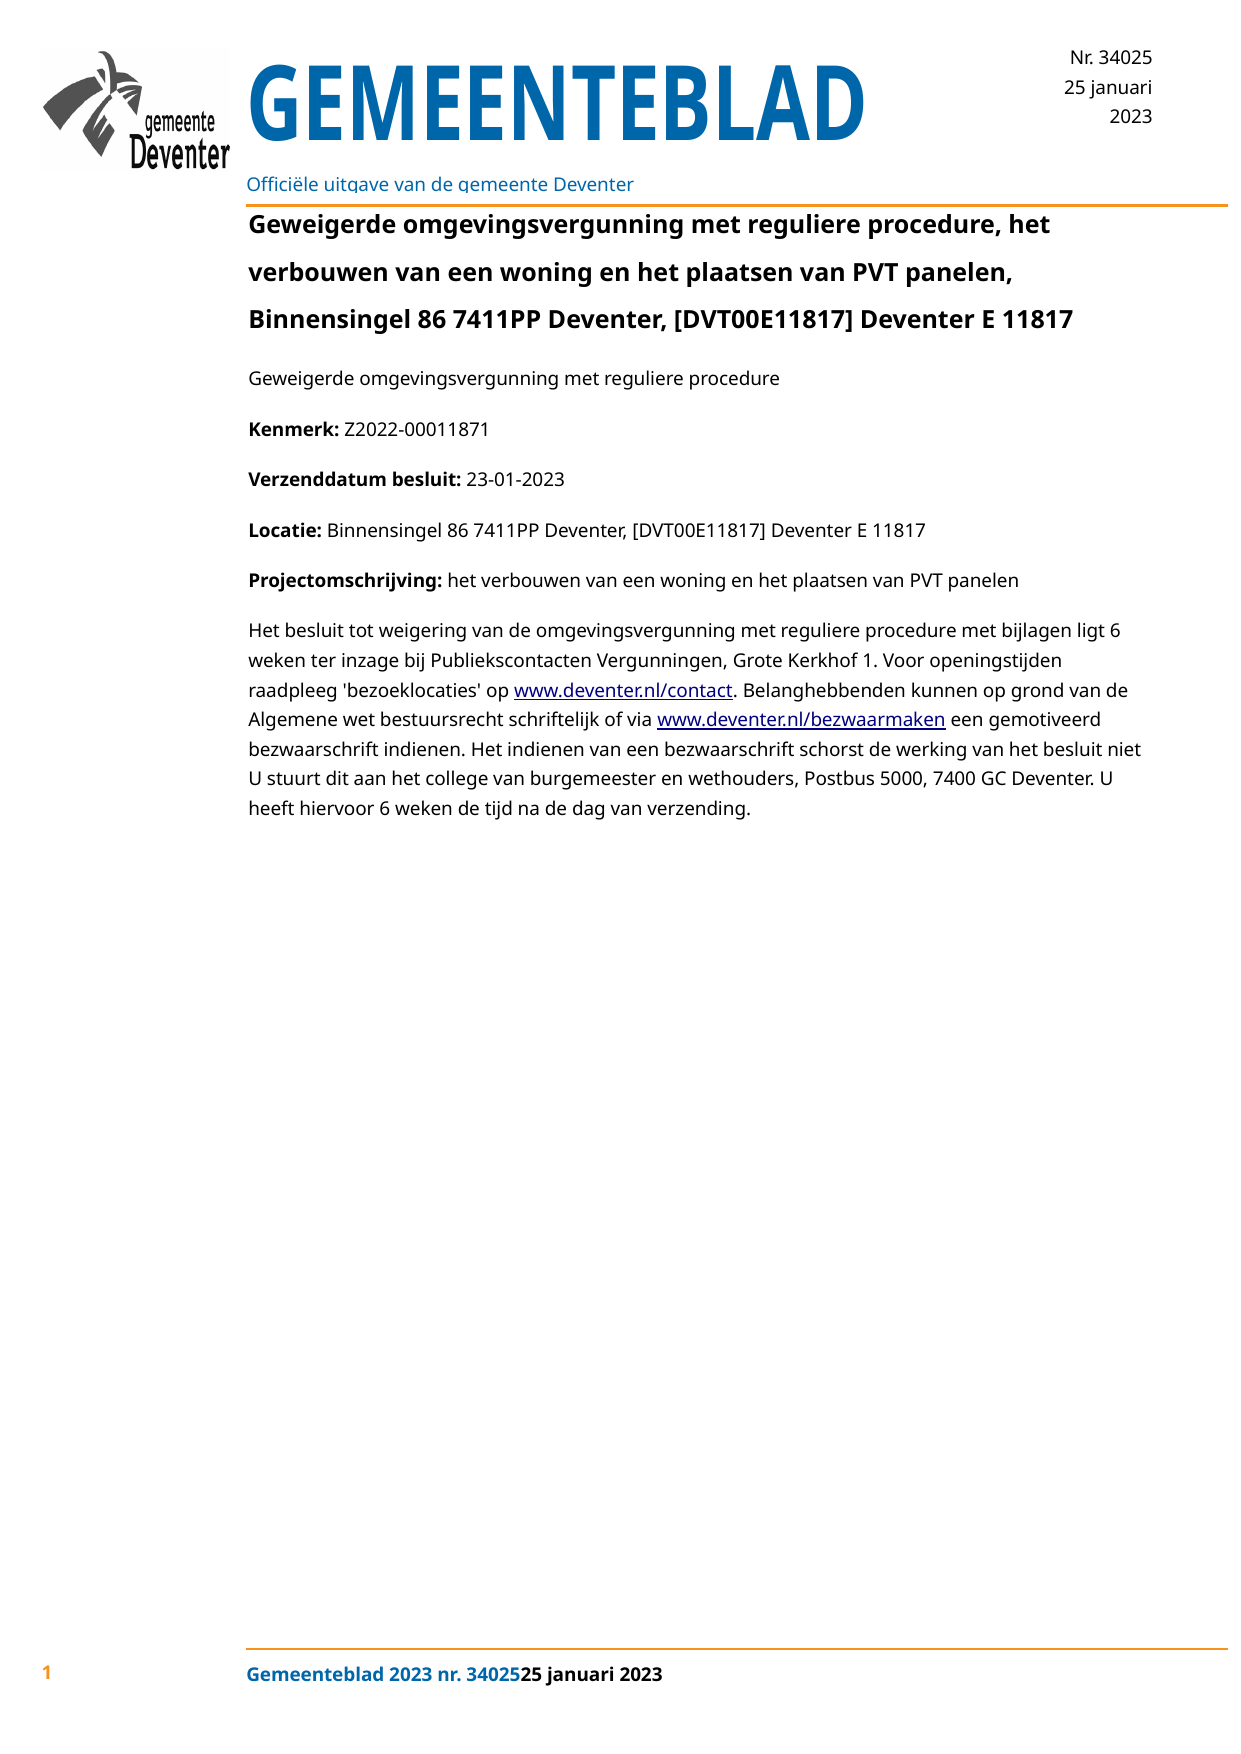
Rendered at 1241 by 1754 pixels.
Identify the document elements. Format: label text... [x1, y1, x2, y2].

text Verzenddatum besluit: 23-01-2023 [248, 466, 1152, 492]
text Kenmerk: Z2022-00011871 [248, 416, 1152, 442]
text Het besluit tot weigering van de omgevingsvergunning met reguliere procedure met bijlagen ligt 6 weken ter inzage bij Publiekscontacten Vergunningen, Grote Kerkhof 1. Voor openingstijden raadpleeg 'bezoeklocaties' op www.deventer.nl/contact. Belanghebbenden kunnen op grond van de Algemene wet bestuursrecht schriftelijk of via www.deventer.nl/bezwaarmaken een gemotiveerd bezwaarschrift indienen. Het indienen van een bezwaarschrift schorst de werking van het besluit niet U stuurt dit aan het college van burgemeester en wethouders, Postbus 5000, 7400 GC Deventer. U heeft hiervoor 6 weken de tijd na de dag van verzending. [248, 618, 1152, 821]
picture [41, 47, 231, 172]
text Projectomschrijving: het verbouwen van een woning en het plaatsen van PVT panelen [248, 567, 1152, 593]
text Geweigerde omgevingsvergunning met reguliere procedure, het verbouwen van een woning en het plaatsen van PVT panelen, Binnensingel 86 7411PP Deventer, [DVT00E11817] Deventer E 11817 [248, 207, 1152, 336]
text Geweigerde omgevingsvergunning met reguliere procedure [248, 366, 1152, 391]
text Locatie: Binnensingel 86 7411PP Deventer, [DVT00E11817] Deventer E 11817 [248, 517, 1152, 542]
